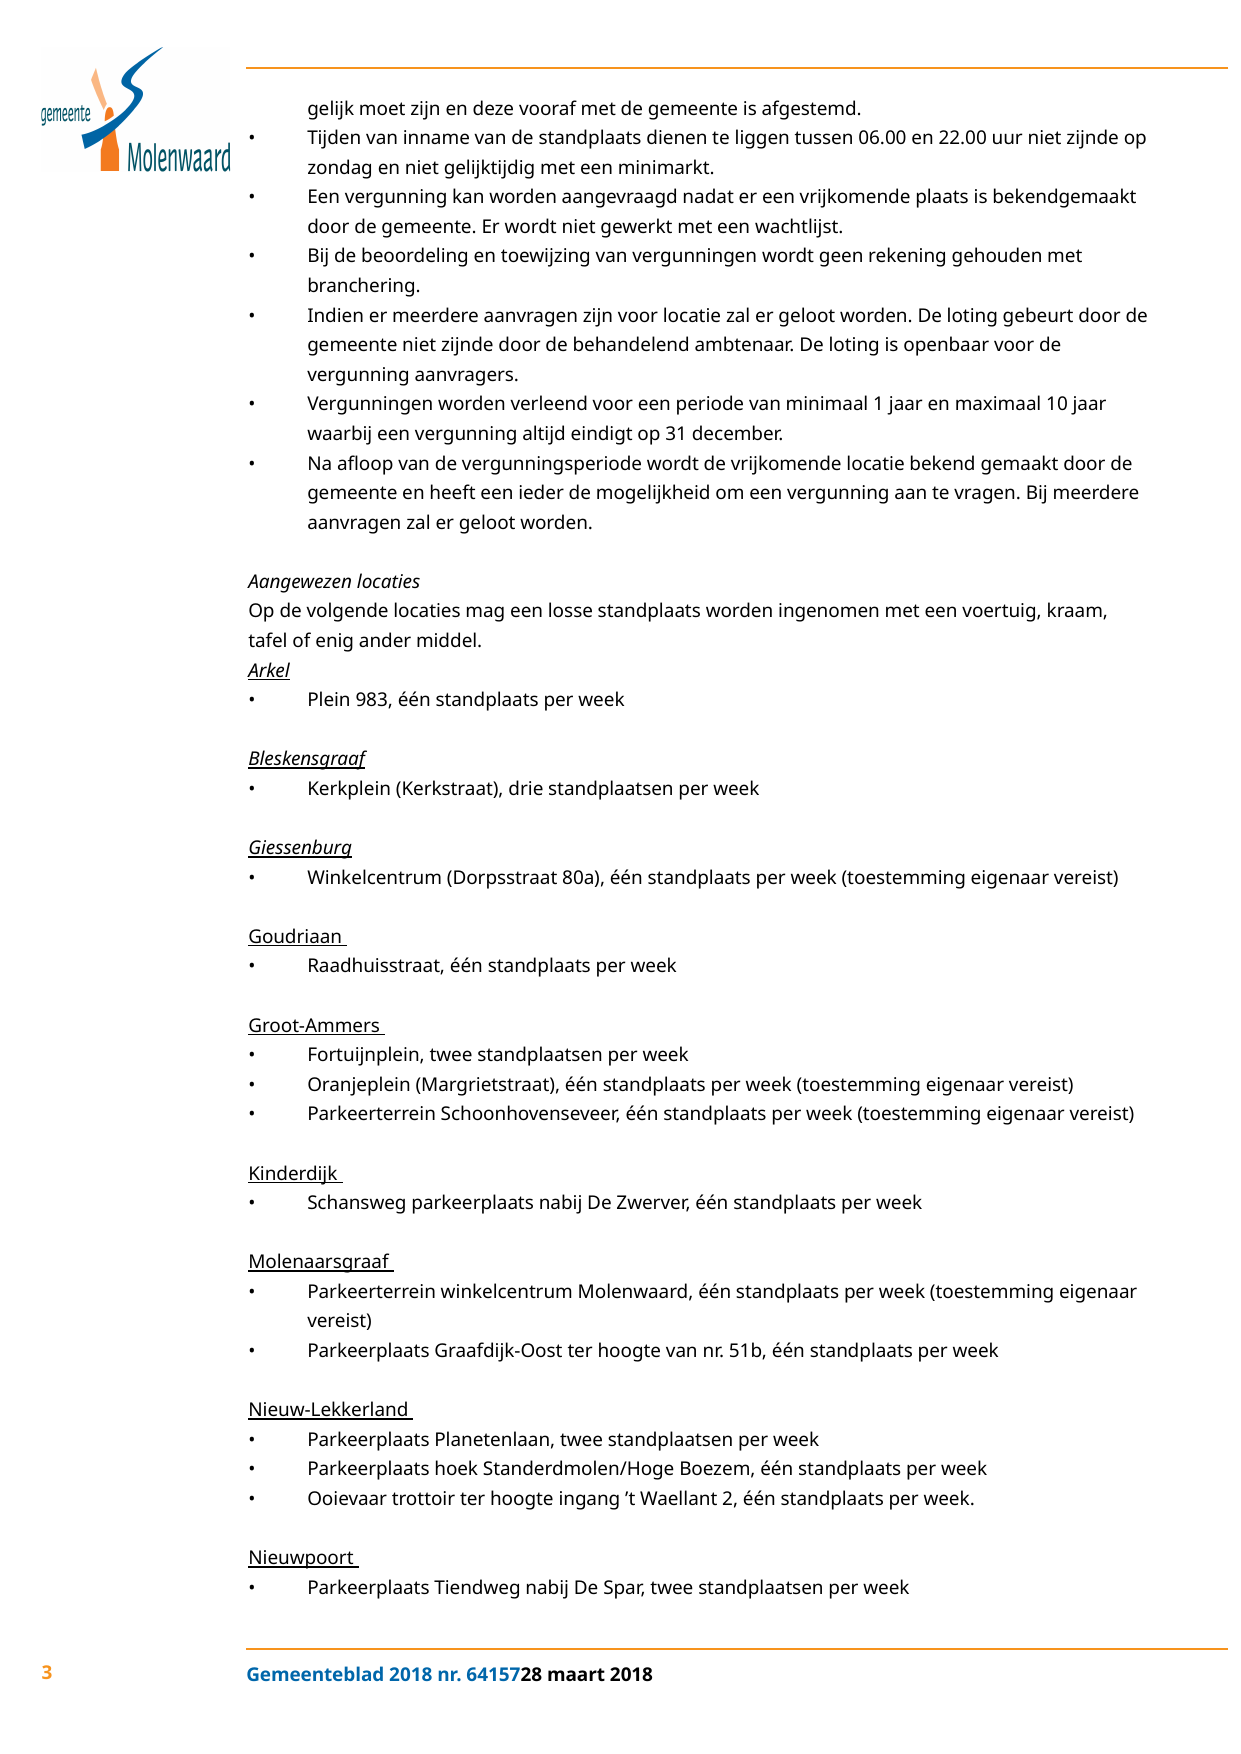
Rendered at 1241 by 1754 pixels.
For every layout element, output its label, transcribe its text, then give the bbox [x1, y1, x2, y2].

text Op de volgende locaties mag een losse standplaats worden ingenomen met een voertuig, kraam, tafel of enig ander middel. [248, 598, 1152, 653]
list Parkeerterrein Schoonhovenseveer, één standplaats per week (toestemming eigenaar vereist) [248, 1101, 1152, 1126]
list Winkelcentrum (Dorpsstraat 80a), één standplaats per week (toestemming eigenaar vereist) [248, 864, 1152, 890]
list Raadhuisstraat, één standplaats per week [248, 953, 1152, 978]
list Plein 983, één standplaats per week [248, 686, 1152, 712]
list Oranjeplein (Margrietstraat), één standplaats per week (toestemming eigenaar vereist) [248, 1071, 1152, 1097]
text Bleskensgraaf [248, 746, 1152, 771]
text Giessenburg [248, 834, 1152, 860]
text Nieuwpoort [248, 1544, 1152, 1570]
list Bij de beoordeling en toewijzing van vergunningen wordt geen rekening gehouden met branchering. [248, 243, 1152, 298]
text Groot-Ammers [248, 1012, 1152, 1038]
list Fortuijnplein, twee standplaatsen per week [248, 1041, 1152, 1067]
list Parkeerplaats Graafdijk-Oost ter hoogte van nr. 51b, één standplaats per week [248, 1337, 1152, 1363]
text Nieuw-Lekkerland [248, 1396, 1152, 1422]
list Vergunningen worden verleend voor een periode van minimaal 1 jaar en maximaal 10 jaar waarbij een vergunning altijd eindigt op 31 december. [248, 391, 1152, 446]
list Na afloop van de vergunningsperiode wordt de vrijkomende locatie bekend gemaakt door de gemeente en heeft een ieder de mogelijkheid om een vergunning aan te vragen. Bij meerdere aanvragen zal er geloot worden. [248, 450, 1152, 535]
text Kinderdijk [248, 1160, 1152, 1186]
list Parkeerplaats Planetenlaan, twee standplaatsen per week [248, 1426, 1152, 1452]
list gelijk moet zijn en deze vooraf met de gemeente is afgestemd. [248, 95, 1152, 121]
list Ooievaar trottoir ter hoogte ingang ’t Waellant 2, één standplaats per week. [248, 1485, 1152, 1511]
list Kerkplein (Kerkstraat), drie standplaatsen per week [248, 775, 1152, 801]
list Tijden van inname van de standplaats dienen te liggen tussen 06.00 en 22.00 uur niet zijnde op zondag en niet gelijktijdig met een minimarkt. [248, 124, 1152, 180]
text Arkel [248, 657, 1152, 683]
picture [41, 47, 231, 172]
text Goudriaan [248, 923, 1152, 949]
list Parkeerplaats Tiendweg nabij De Spar, twee standplaatsen per week [248, 1574, 1152, 1600]
text Aangewezen locaties [248, 568, 1152, 594]
list Indien er meerdere aanvragen zijn voor locatie zal er geloot worden. De loting gebeurt door de gemeente niet zijnde door de behandelend ambtenaar. De loting is openbaar voor de vergunning aanvragers. [248, 302, 1152, 387]
list Parkeerplaats hoek Standerdmolen/Hoge Boezem, één standplaats per week [248, 1456, 1152, 1481]
list Een vergunning kan worden aangevraagd nadat er een vrijkomende plaats is bekendgemaakt door de gemeente. Er wordt niet gewerkt met een wachtlijst. [248, 183, 1152, 239]
list Schansweg parkeerplaats nabij De Zwerver, één standplaats per week [248, 1189, 1152, 1215]
list Parkeerterrein winkelcentrum Molenwaard, één standplaats per week (toestemming eigenaar vereist) [248, 1278, 1152, 1333]
text Molenaarsgraaf [248, 1248, 1152, 1274]
